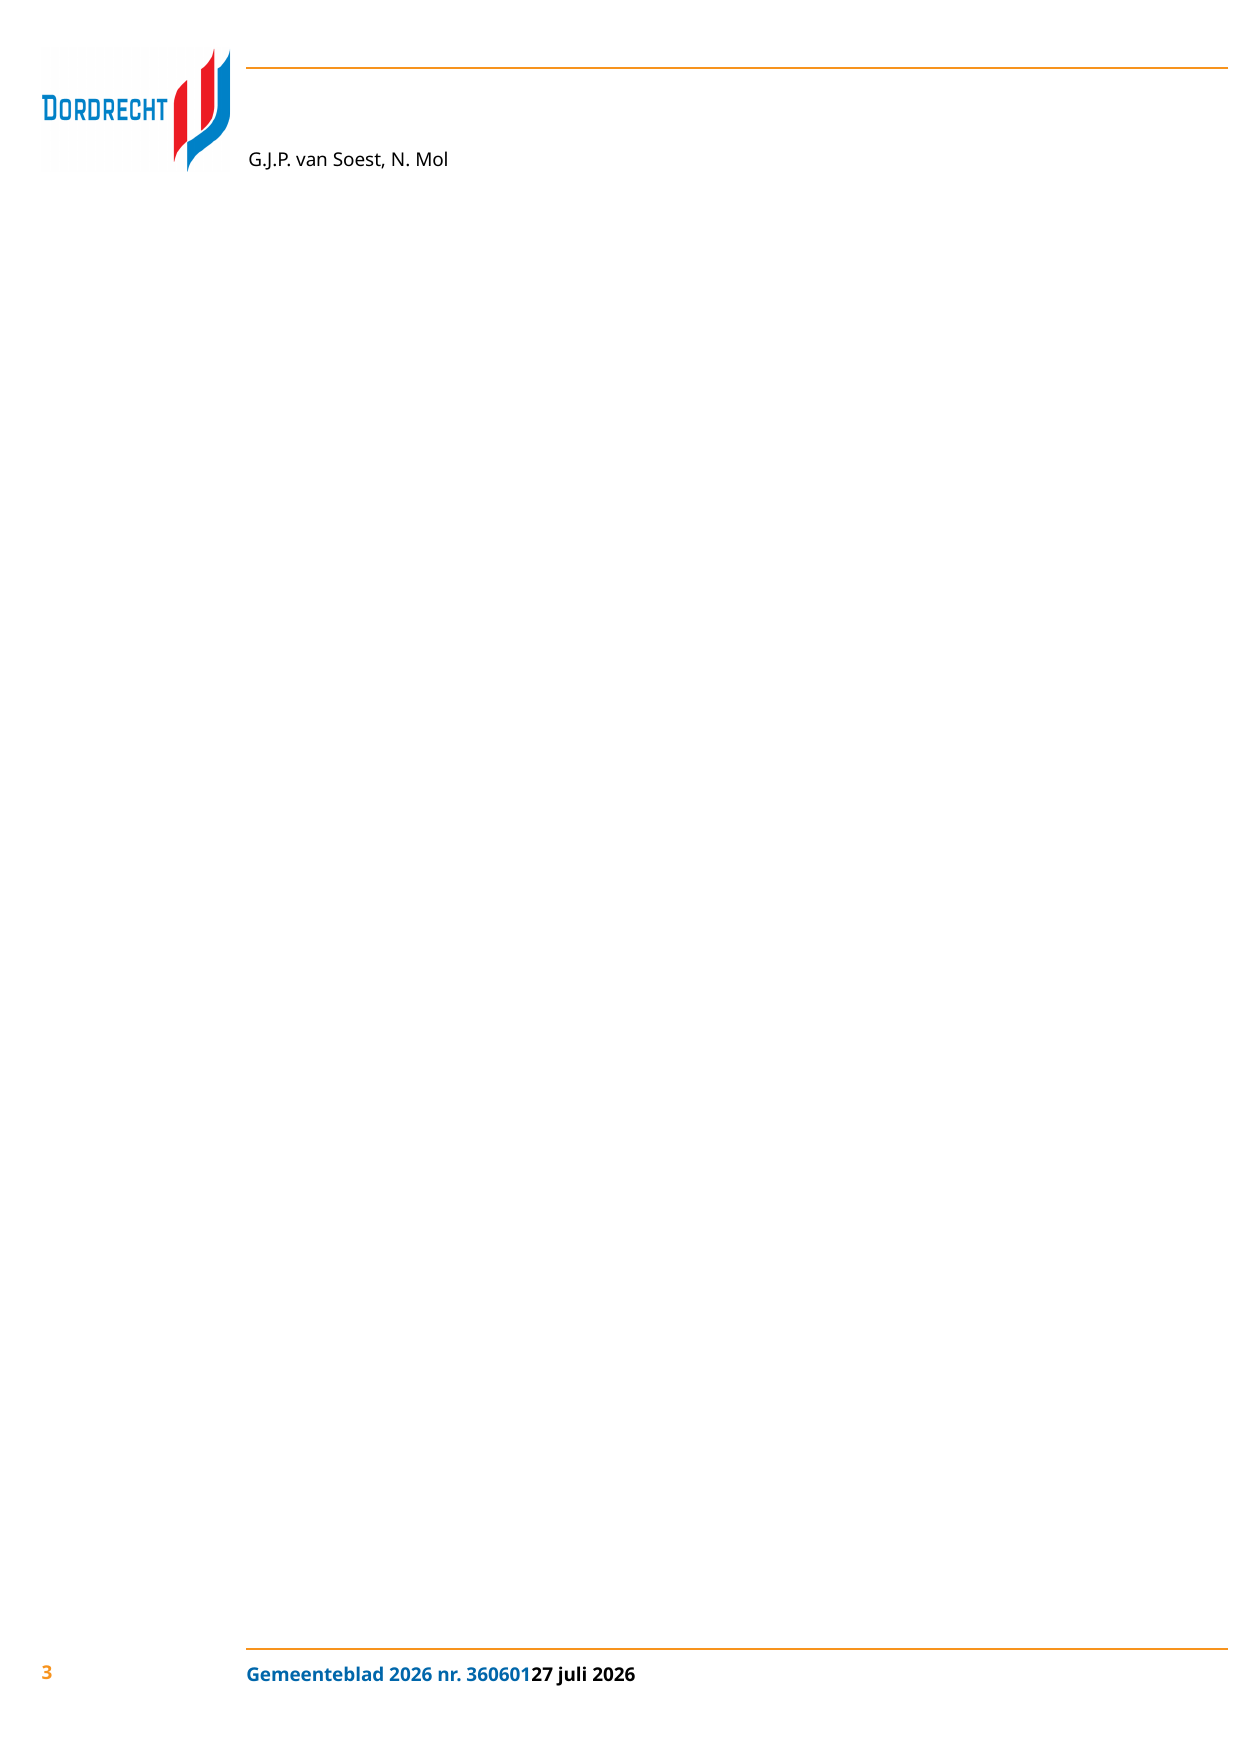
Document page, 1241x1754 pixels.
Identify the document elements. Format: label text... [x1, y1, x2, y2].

picture [41, 47, 231, 172]
text G.J.P. van Soest, N. Mol [248, 146, 1152, 172]
